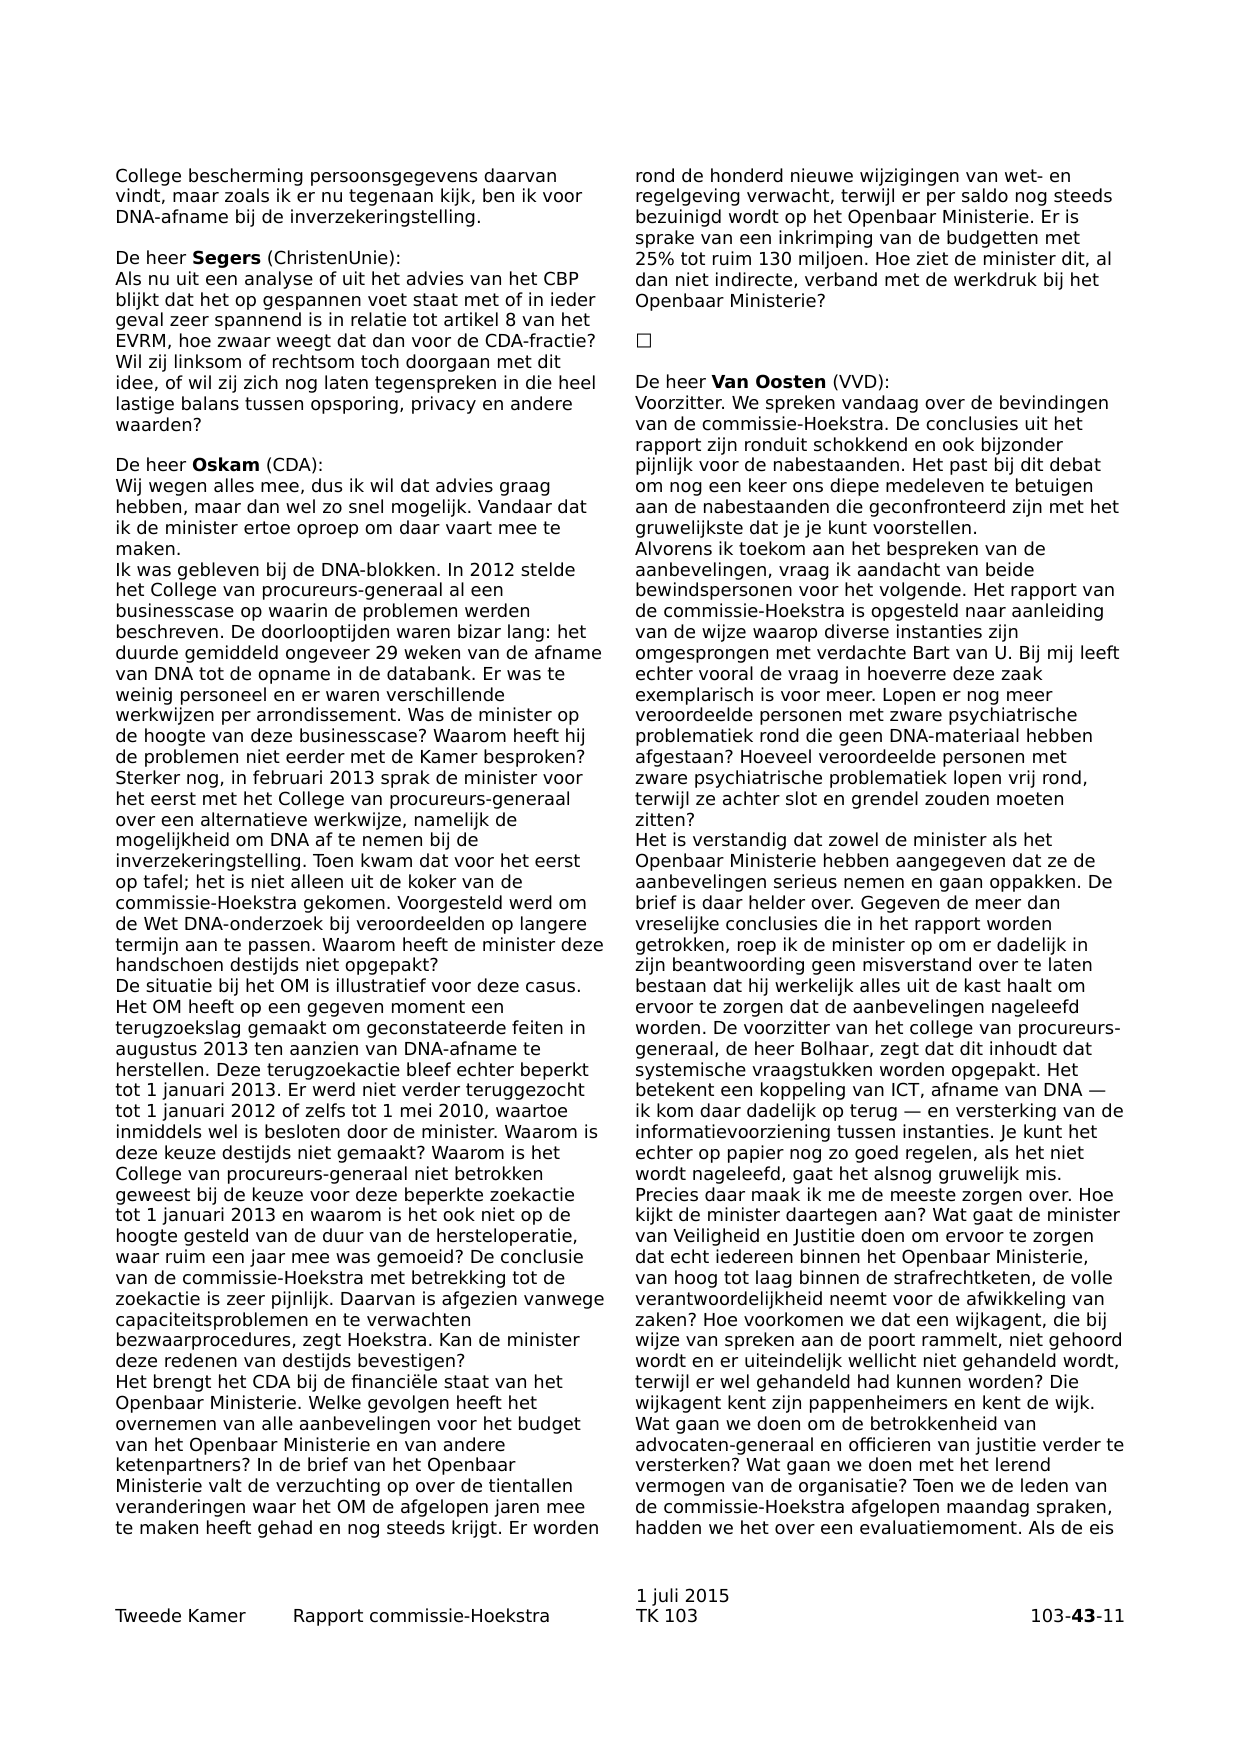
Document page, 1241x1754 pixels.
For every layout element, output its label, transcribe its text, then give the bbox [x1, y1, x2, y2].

text Het brengt het CDA bij de financiële staat van het Openbaar Ministerie. Welke gevolgen heeft het overnemen van alle aanbevelingen voor het budget van het Openbaar Ministerie en van andere ketenpartners? In de brief van het Openbaar Ministerie valt de verzuchting op over de tientallen veranderingen waar het OM de afgelopen jaren mee te maken heeft gehad en nog steeds krijgt. Er worden [115, 1372, 605, 1538]
text De situatie bij het OM is illustratief voor deze casus. Het OM heeft op een gegeven moment een terugzoekslag gemaakt om geconstateerde feiten in augustus 2013 ten aanzien van DNA-afname te herstellen. Deze terugzoekactie bleef echter beperkt tot 1 januari 2013. Er werd niet verder teruggezocht tot 1 januari 2012 of zelfs tot 1 mei 2010, waartoe inmiddels wel is besloten door de minister. Waarom is deze keuze destijds niet gemaakt? Waarom is het College van procureurs-generaal niet betrokken geweest bij de keuze voor deze beperkte zoekactie tot 1 januari 2013 en waarom is het ook niet op de hoogte gesteld van de duur van de hersteloperatie, waar ruim een jaar mee was gemoeid? De conclusie van de commissie-Hoekstra met betrekking tot de zoekactie is zeer pijnlijk. Daarvan is afgezien vanwege capaciteitsproblemen en te verwachten bezwaarprocedures, zegt Hoekstra. Kan de minister deze redenen van destijds bevestigen? [115, 976, 605, 1372]
text Ik was gebleven bij de DNA-blokken. In 2012 stelde het College van procureurs-generaal al een businesscase op waarin de problemen werden beschreven. De doorlooptijden waren bizar lang: het duurde gemiddeld ongeveer 29 weken van de afname van DNA tot de opname in de databank. Er was te weinig personeel en er waren verschillende werkwijzen per arrondissement. Was de minister op de hoogte van deze businesscase? Waarom heeft hij de problemen niet eerder met de Kamer besproken? Sterker nog, in februari 2013 sprak de minister voor het eerst met het College van procureurs-generaal over een alternatieve werkwijze, namelijk de mogelijkheid om DNA af te nemen bij de inverzekeringstelling. Toen kwam dat voor het eerst op tafel; het is niet alleen uit de koker van de commissie-Hoekstra gekomen. Voorgesteld werd om de Wet DNA-onderzoek bij veroordeelden op langere termijn aan te passen. Waarom heeft de minister deze handschoen destijds niet opgepakt? [115, 559, 605, 976]
text Wij wegen alles mee, dus ik wil dat advies graag hebben, maar dan wel zo snel mogelijk. Vandaar dat ik de minister ertoe oproep om daar vaart mee te maken. [115, 476, 605, 559]
text Als nu uit een analyse of uit het advies van het CBP blijkt dat het op gespannen voet staat met of in ieder geval zeer spannend is in relatie tot artikel 8 van het EVRM, hoe zwaar weegt dat dan voor de CDA-fractie? Wil zij linksom of rechtsom toch doorgaan met dit idee, of wil zij zich nog laten tegenspreken in die heel lastige balans tussen opsporing, privacy en andere waarden? [115, 268, 605, 435]
text College bescherming persoonsgegevens daarvan vindt, maar zoals ik er nu tegenaan kijk, ben ik voor DNA-afname bij de inverzekeringstelling. [115, 165, 605, 228]
text Het is verstandig dat zowel de minister als het Openbaar Ministerie hebben aangegeven dat ze de aanbevelingen serieus nemen en gaan oppakken. De brief is daar helder over. Gegeven de meer dan vreselijke conclusies die in het rapport worden getrokken, roep ik de minister op om er dadelijk in zijn beantwoording geen misverstand over te laten bestaan dat hij werkelijk alles uit de kast haalt om ervoor te zorgen dat de aanbevelingen nageleefd worden. De voorzitter van het college van procureurs-generaal, de heer Bolhaar, zegt dat dit inhoudt dat systemische vraagstukken worden opgepakt. Het betekent een koppeling van ICT, afname van DNA — ik kom daar dadelijk op terug — en versterking van de informatievoorziening tussen instanties. Je kunt het echter op papier nog zo goed regelen, als het niet wordt nageleefd, gaat het alsnog gruwelijk mis. Precies daar maak ik me de meeste zorgen over. Hoe kijkt de minister daartegen aan? Wat gaat de minister van Veiligheid en Justitie doen om ervoor te zorgen dat echt iedereen binnen het Openbaar Ministerie, van hoog tot laag binnen de strafrechtketen, de volle verantwoordelijkheid neemt voor de afwikkeling van zaken? Hoe voorkomen we dat een wijkagent, die bij wijze van spreken aan de poort rammelt, niet gehoord wordt en er uiteindelijk wellicht niet gehandeld wordt, terwijl er wel gehandeld had kunnen worden? Die wijkagent kent zijn pappenheimers en kent de wijk. Wat gaan we doen om de betrokkenheid van advocaten-generaal en officieren van justitie verder te versterken? Wat gaan we doen met het lerend vermogen van de organisatie? Toen we de leden van de commissie-Hoekstra afgelopen maandag spraken, hadden we het over een evaluatiemoment. Als de eis [635, 830, 1125, 1538]
text De heer Oskam (CDA): [115, 455, 605, 476]
text Voorzitter. We spreken vandaag over de bevindingen van de commissie-Hoekstra. De conclusies uit het rapport zijn ronduit schokkend en ook bijzonder pijnlijk voor de nabestaanden. Het past bij dit debat om nog een keer ons diepe medeleven te betuigen aan de nabestaanden die geconfronteerd zijn met het gruwelijkste dat je je kunt voorstellen. [635, 393, 1125, 538]
text rond de honderd nieuwe wijzigingen van wet- en regelgeving verwacht, terwijl er per saldo nog steeds bezuinigd wordt op het Openbaar Ministerie. Er is sprake van een inkrimping van de budgetten met 25% tot ruim 130 miljoen. Hoe ziet de minister dit, al dan niet indirecte, verband met de werkdruk bij het Openbaar Ministerie? [635, 165, 1125, 311]
text Alvorens ik toekom aan het bespreken van de aanbevelingen, vraag ik aandacht van beide bewindspersonen voor het volgende. Het rapport van de commissie-Hoekstra is opgesteld naar aanleiding van de wijze waarop diverse instanties zijn omgesprongen met verdachte Bart van U. Bij mij leeft echter vooral de vraag in hoeverre deze zaak exemplarisch is voor meer. Lopen er nog meer veroordeelde personen met zware psychiatrische problematiek rond die geen DNA-materiaal hebben afgestaan? Hoeveel veroordeelde personen met zware psychiatrische problematiek lopen vrij rond, terwijl ze achter slot en grendel zouden moeten zitten? [635, 538, 1125, 830]
text De heer Van Oosten (VVD): [635, 372, 1125, 393]
text De heer Segers (ChristenUnie): [115, 248, 605, 268]
text ⬜ [635, 331, 1125, 352]
